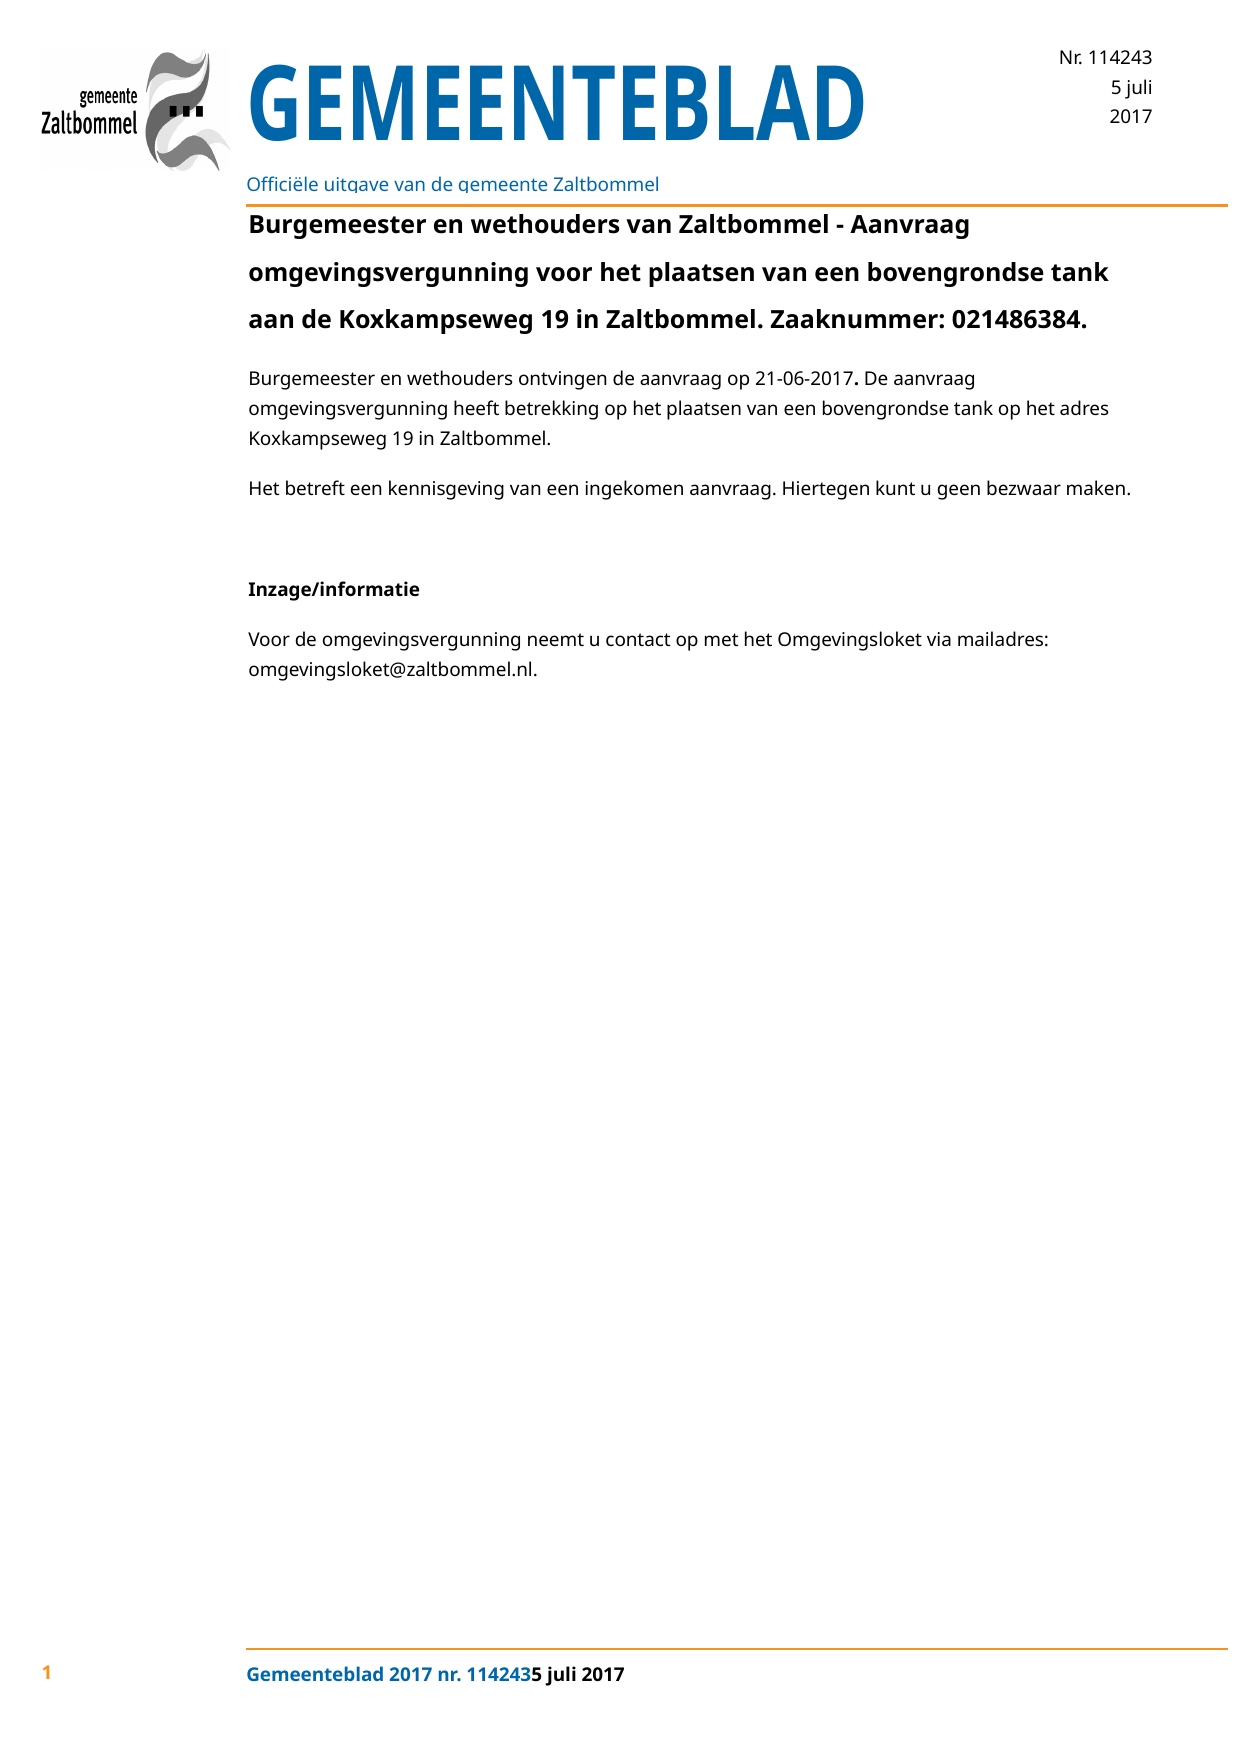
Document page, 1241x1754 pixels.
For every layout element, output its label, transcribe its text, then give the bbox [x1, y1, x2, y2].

text Voor de omgevingsvergunning neemt u contact op met het Omgevingsloket via mailadres: omgevingsloket@zaltbommel.nl. [248, 626, 1152, 682]
text Het betreft een kennisgeving van een ingekomen aanvraag. Hiertegen kunt u geen bezwaar maken. [248, 475, 1152, 501]
text Inzage/informatie [248, 576, 1152, 602]
picture [41, 47, 231, 172]
text Burgemeester en wethouders van Zaltbommel - Aanvraag omgevingsvergunning voor het plaatsen van een bovengrondse tank aan de Koxkampseweg 19 in Zaltbommel. Zaaknummer: 021486384. [248, 207, 1152, 336]
text Burgemeester en wethouders ontvingen de aanvraag op 21-06-2017. De aanvraag omgevingsvergunning heeft betrekking op het plaatsen van een bovengrondse tank op het adres Koxkampseweg 19 in Zaltbommel. [248, 366, 1152, 450]
